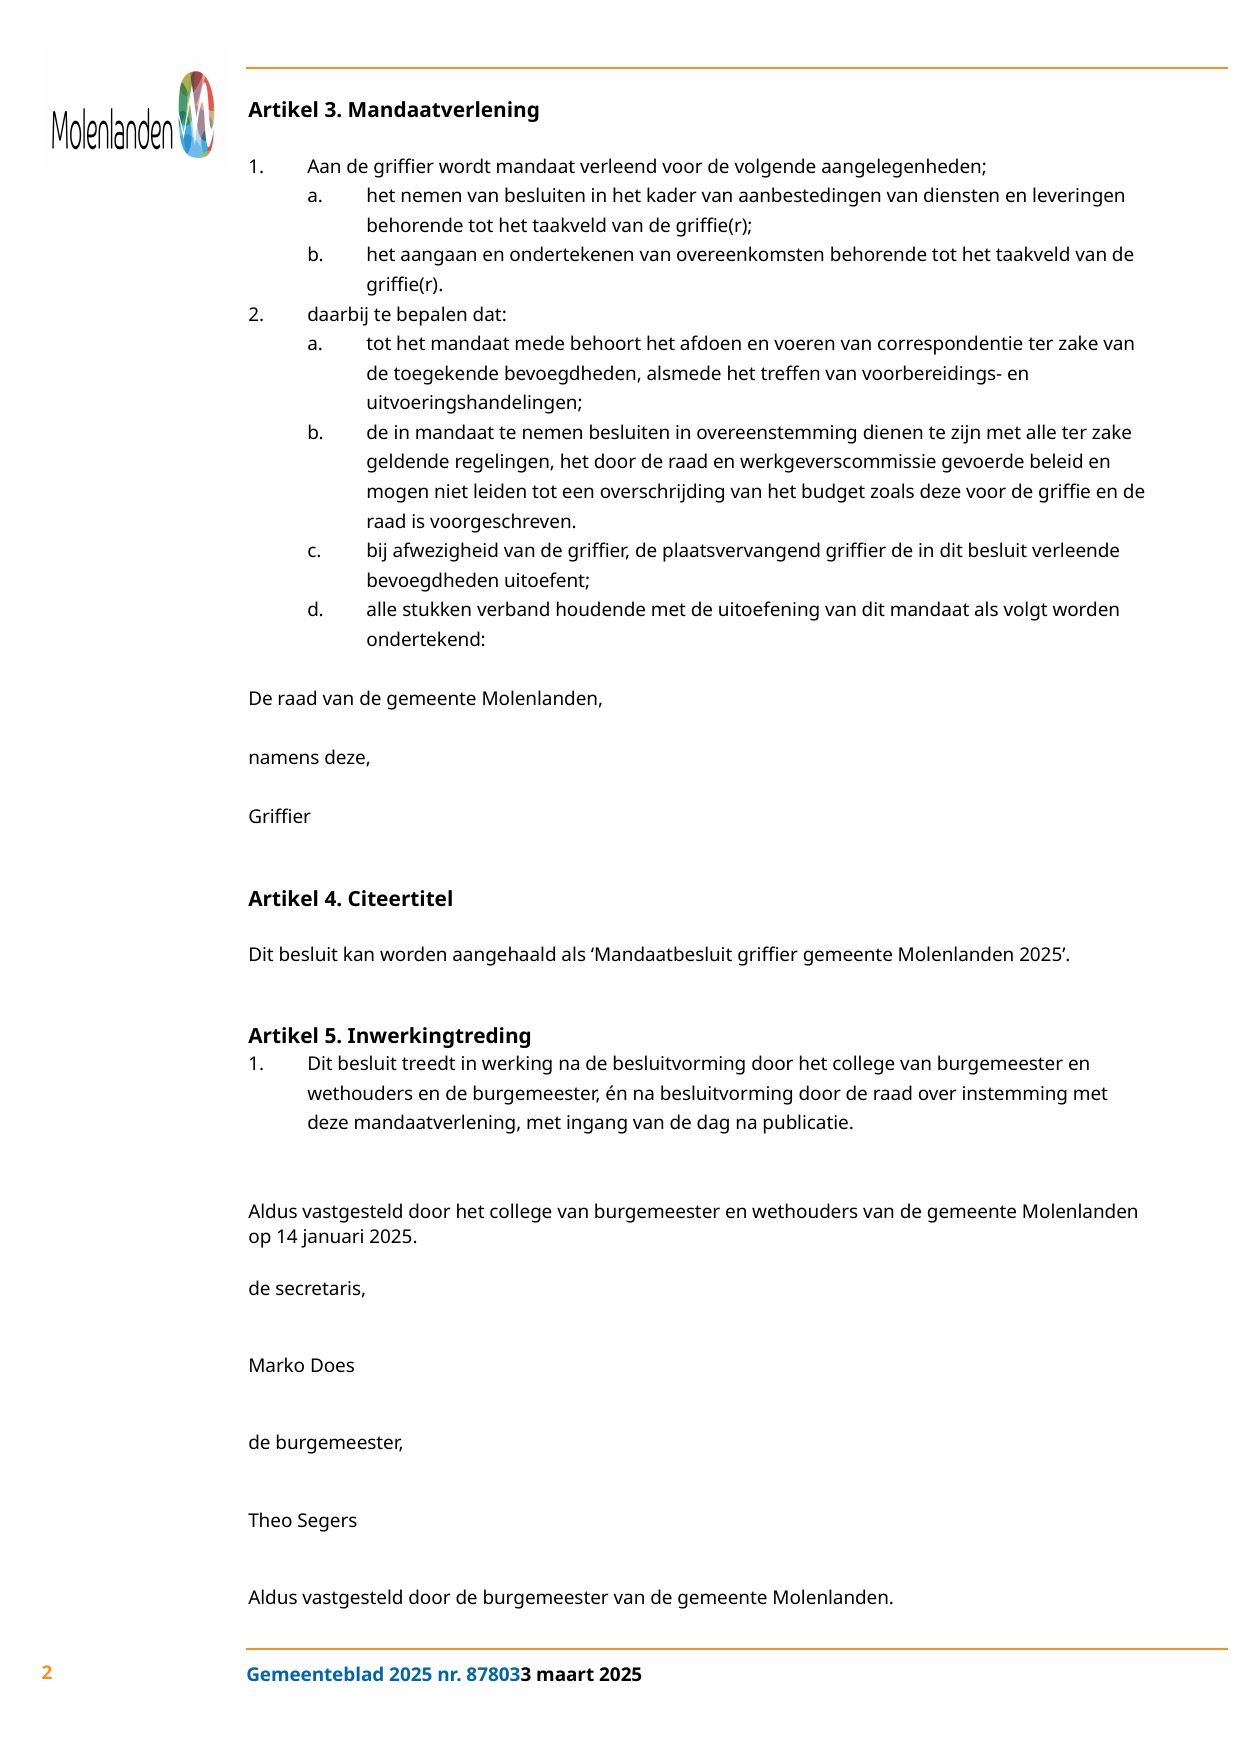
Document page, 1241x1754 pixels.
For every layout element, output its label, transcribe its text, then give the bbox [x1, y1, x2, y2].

text de secretaris, [248, 1275, 1152, 1301]
text namens deze, [248, 744, 1152, 770]
text Aldus vastgesteld door het college van burgemeester en wethouders van de gemeente Molenlanden op 14 januari 2025. [248, 1198, 1152, 1249]
list het nemen van besluiten in het kader van aanbestedingen van diensten en leveringen behorende tot het taakveld van de griffie(r); [307, 182, 1152, 238]
text Dit besluit kan worden aangehaald als ‘Mandaatbesluit griffier gemeente Molenlanden 2025’. [248, 942, 1152, 967]
text Artikel 5. Inwerkingtreding [248, 1022, 1152, 1050]
list alle stukken verband houdende met de uitoefening van dit mandaat als volgt worden ondertekend: [307, 597, 1152, 652]
list Aan de griffier wordt mandaat verleend voor de volgende aangelegenheden; [248, 153, 1152, 178]
text Aldus vastgesteld door de burgemeester van de gemeente Molenlanden. [248, 1584, 1152, 1610]
text de burgemeester, [248, 1429, 1152, 1455]
list de in mandaat te nemen besluiten in overeenstemming dienen te zijn met alle ter zake geldende regelingen, het door de raad en werkgeverscommissie gevoerde beleid en mogen niet leiden tot een overschrijding van het budget zoals deze voor de griffie en de raad is voorgeschreven. [307, 419, 1152, 533]
list het aangaan en ondertekenen van overeenkomsten behorende tot het taakveld van de griffie(r). [307, 242, 1152, 297]
list bij afwezigheid van de griffier, de plaatsvervangend griffier de in dit besluit verleende bevoegdheden uitoefent; [307, 537, 1152, 593]
list daarbij te bepalen dat: [248, 301, 1152, 326]
text Artikel 4. Citeertitel [248, 884, 1152, 912]
list tot het mandaat mede behoort het afdoen en voeren van correspondentie ter zake van de toegekende bevoegdheden, alsmede het treffen van voorbereidings- en uitvoeringshandelingen; [307, 330, 1152, 415]
text Griffier [248, 804, 1152, 829]
text Theo Segers [248, 1507, 1152, 1532]
text Artikel 3. Mandaatverlening [248, 95, 1152, 123]
list Dit besluit treedt in werking na de besluitvorming door het college van burgemeester en wethouders en de burgemeester, én na besluitvorming door de raad over instemming met deze mandaatverlening, met ingang van de dag na publicatie. [248, 1050, 1152, 1135]
picture [41, 47, 231, 172]
text Marko Does [248, 1352, 1152, 1378]
text De raad van de gemeente Molenlanden, [248, 685, 1152, 711]
